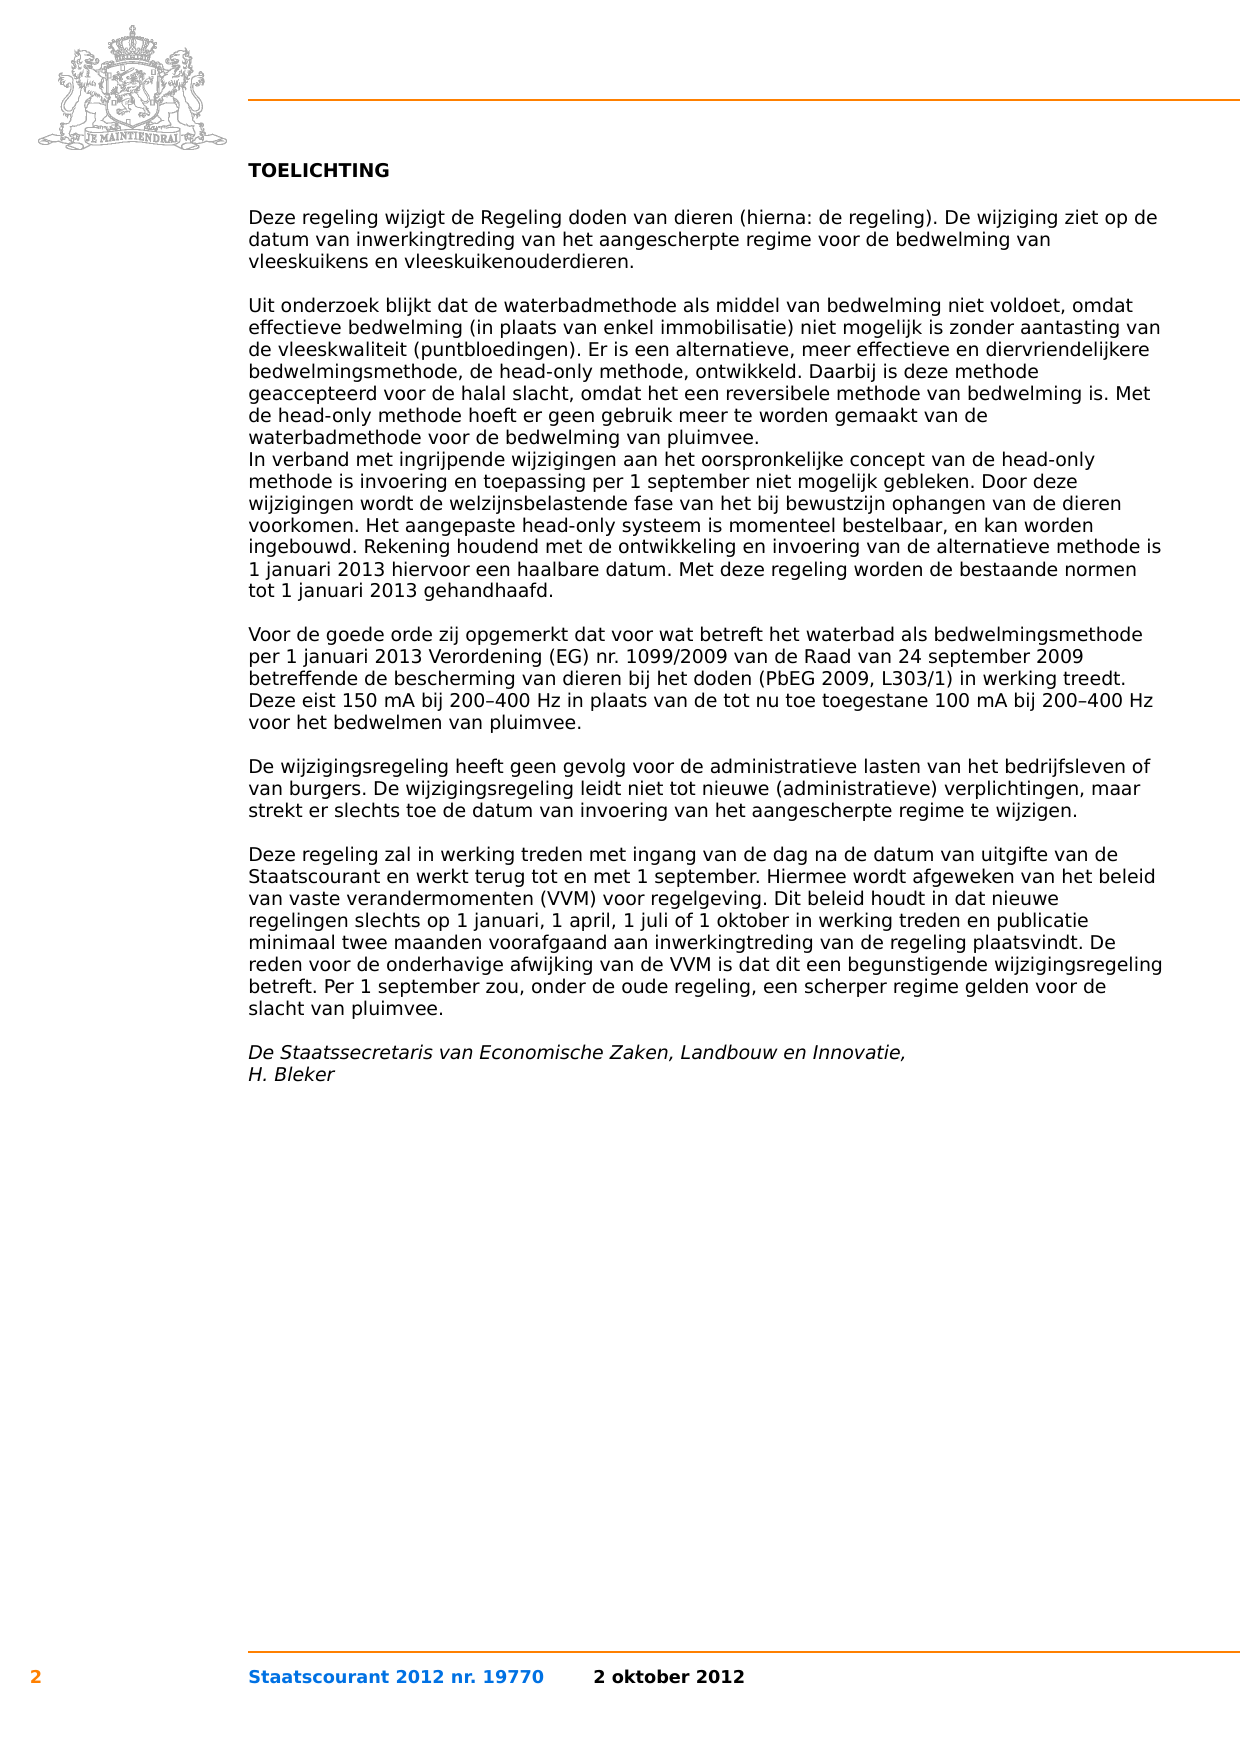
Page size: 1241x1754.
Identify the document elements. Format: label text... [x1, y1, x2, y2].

text Voor de goede orde zij opgemerkt dat voor wat betreft het waterbad als bedwelmingsmethode per 1 januari 2013 Verordening (EG) nr. 1099/2009 van de Raad van 24 september 2009 betreffende de bescherming van dieren bij het doden (PbEG 2009, L303/1) in werking treedt. Deze eist 150 mA bij 200–400 Hz in plaats van de tot nu toe toegestane 100 mA bij 200–400 Hz voor het bedwelmen van pluimvee. [248, 624, 1163, 734]
text Deze regeling zal in werking treden met ingang van de dag na de datum van uitgifte van de Staatscourant en werkt terug tot en met 1 september. Hiermee wordt afgeweken van het beleid van vaste verandermomenten (VVM) voor regelgeving. Dit beleid houdt in dat nieuwe regelingen slechts op 1 januari, 1 april, 1 juli of 1 oktober in werking treden en publicatie minimaal twee maanden voorafgaand aan inwerkingtreding van de regeling plaatsvindt. De reden voor de onderhavige afwijking van de VVM is dat dit een begunstigende wijzigingsregeling betreft. Per 1 september zou, onder de oude regeling, een scherper regime gelden voor de slacht van pluimvee. [248, 844, 1163, 1020]
text De wijzigingsregeling heeft geen gevolg voor de administratieve lasten van het bedrijfsleven of van burgers. De wijzigingsregeling leidt niet tot nieuwe (administratieve) verplichtingen, maar strekt er slechts toe de datum van invoering van het aangescherpte regime te wijzigen. [248, 756, 1163, 822]
text Deze regeling wijzigt de Regeling doden van dieren (hierna: de regeling). De wijziging ziet op de datum van inwerkingtreding van het aangescherpte regime voor de bedwelming van vleeskuikens en vleeskuikenouderdieren. [248, 207, 1163, 273]
text In verband met ingrijpende wijzigingen aan het oorspronkelijke concept van de head-only methode is invoering en toepassing per 1 september niet mogelijk gebleken. Door deze wijzigingen wordt de welzijnsbelastende fase van het bij bewustzijn ophangen van de dieren voorkomen. Het aangepaste head-only systeem is momenteel bestelbaar, en kan worden ingebouwd. Rekening houdend met de ontwikkeling en invoering van de alternatieve methode is 1 januari 2013 hiervoor een haalbare datum. Met deze regeling worden de bestaande normen tot 1 januari 2013 gehandhaafd. [248, 448, 1163, 602]
subtitle TOELICHTING [248, 160, 1163, 182]
picture [38, 25, 227, 150]
text Uit onderzoek blijkt dat de waterbadmethode als middel van bedwelming niet voldoet, omdat effectieve bedwelming (in plaats van enkel immobilisatie) niet mogelijk is zonder aantasting van de vleeskwaliteit (puntbloedingen). Er is een alternatieve, meer effectieve en diervriendelijkere bedwelmingsmethode, de head-only methode, ontwikkeld. Daarbij is deze methode geaccepteerd voor de halal slacht, omdat het een reversibele methode van bedwelming is. Met de head-only methode hoeft er geen gebruik meer te worden gemaakt van de waterbadmethode voor de bedwelming van pluimvee. [248, 295, 1163, 448]
text De Staatssecretaris van Economische Zaken, Landbouw en Innovatie, H. Bleker [248, 1042, 1163, 1086]
